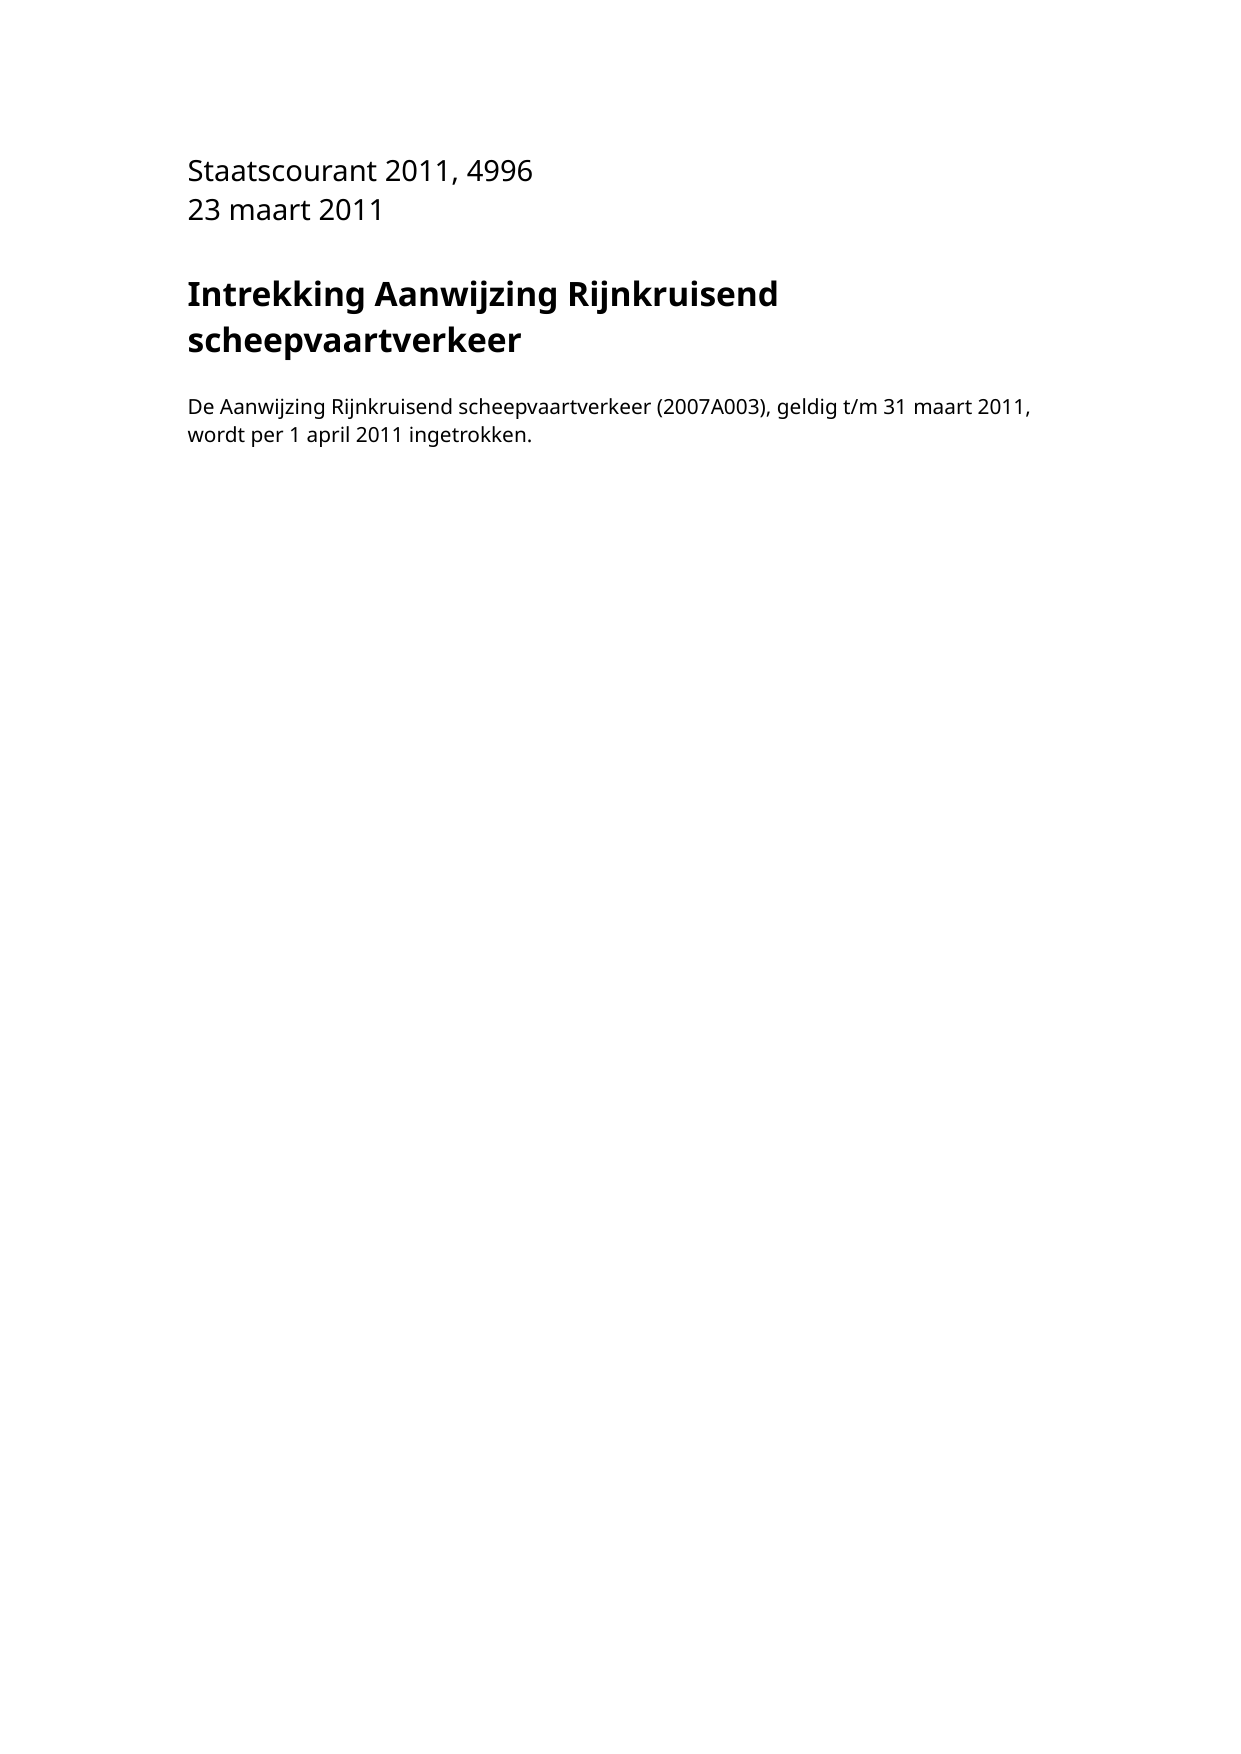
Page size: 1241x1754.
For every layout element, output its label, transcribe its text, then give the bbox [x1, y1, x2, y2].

subtitle Intrekking Aanwijzing Rijnkruisend scheepvaartverkeer [187, 271, 1053, 362]
text Staatscourant 2011, 4996 [187, 150, 1053, 190]
text 23 maart 2011 [187, 190, 1053, 229]
text De Aanwijzing Rijnkruisend scheepvaartverkeer (2007A003), geldig t/m 31 maart 2011, wordt per 1 april 2011 ingetrokken. [187, 392, 1053, 449]
